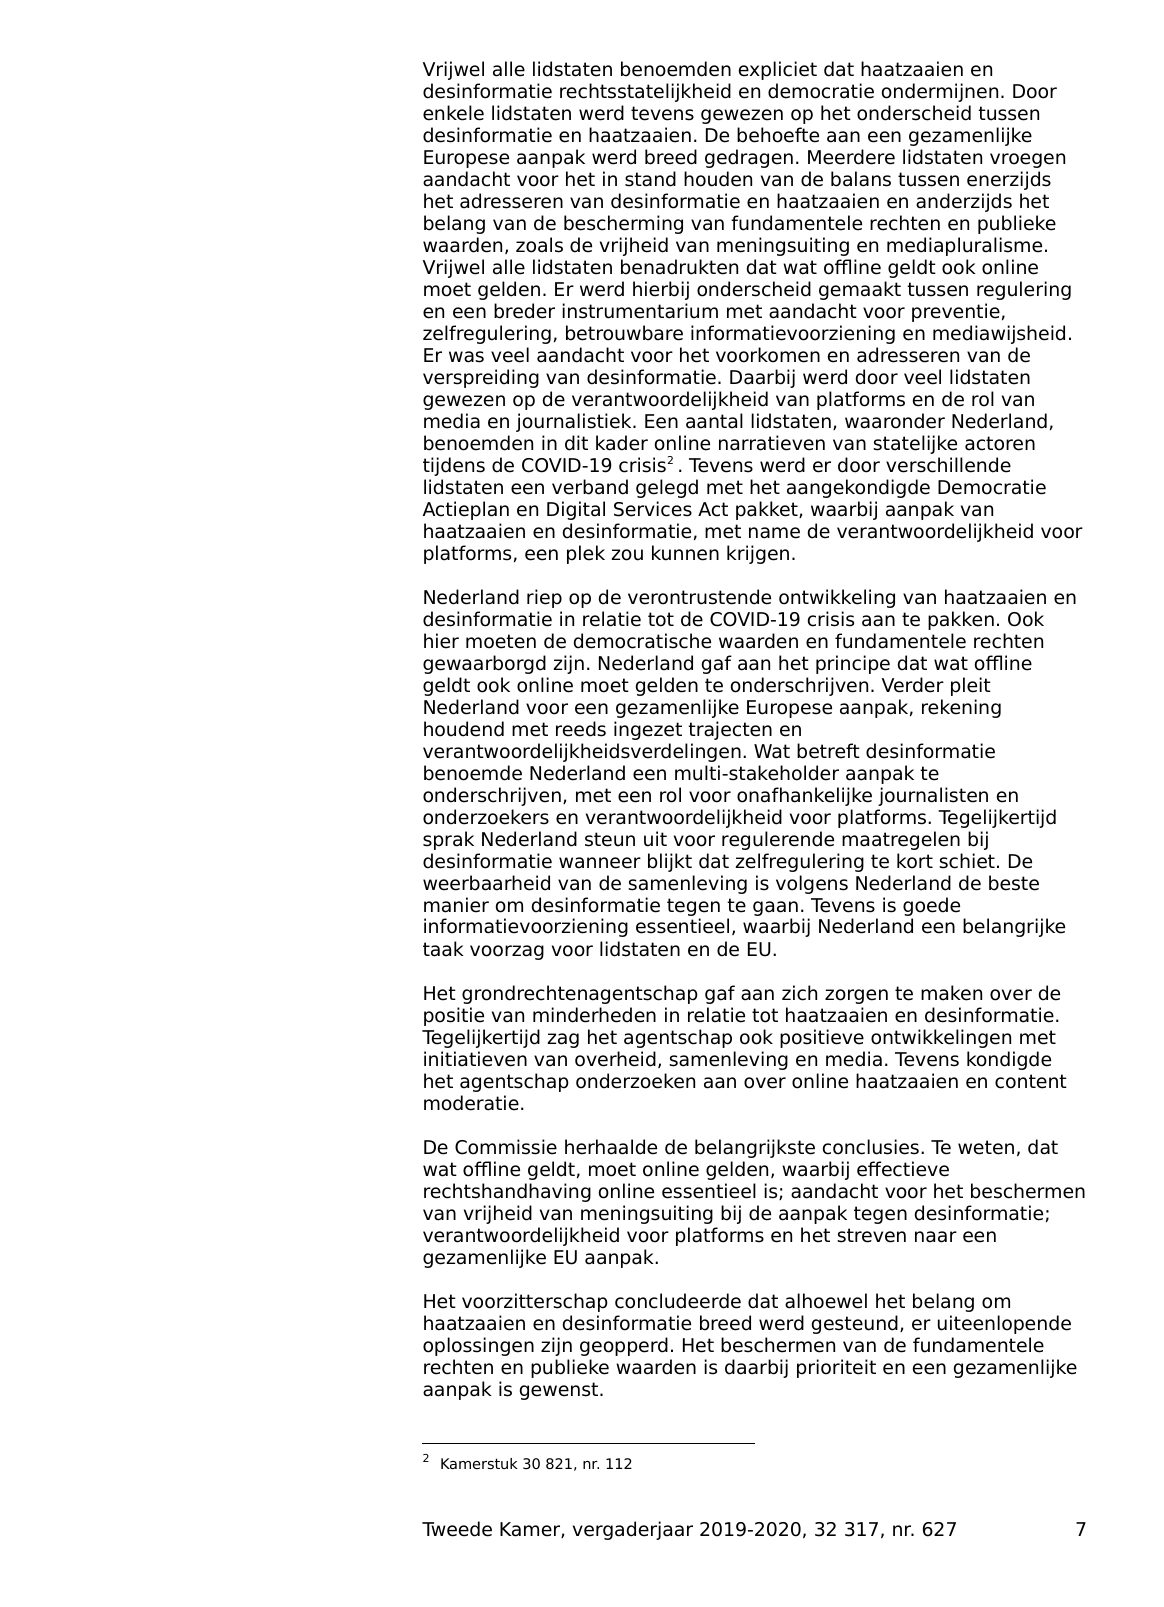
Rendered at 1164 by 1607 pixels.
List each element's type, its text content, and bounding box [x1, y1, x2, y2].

text Het voorzitterschap concludeerde dat alhoewel het belang om haatzaaien en desinformatie breed werd gesteund, er uiteenlopende oplossingen zijn geopperd. Het beschermen van de fundamentele rechten en publieke waarden is daarbij prioriteit en een gezamenlijke aanpak is gewenst. [422, 1291, 1087, 1401]
text Kamerstuk 30 821, nr. 112 [422, 1452, 1087, 1474]
text De Commissie herhaalde de belangrijkste conclusies. Te weten, dat wat offline geldt, moet online gelden, waarbij effectieve rechtshandhaving online essentieel is; aandacht voor het beschermen van vrijheid van meningsuiting bij de aanpak tegen desinformatie; verantwoordelijkheid voor platforms en het streven naar een gezamenlijke EU aanpak. [422, 1137, 1087, 1268]
text Vrijwel alle lidstaten benoemden expliciet dat haatzaaien en desinformatie rechtsstatelijkheid en democratie ondermijnen. Door enkele lidstaten werd tevens gewezen op het onderscheid tussen desinformatie en haatzaaien. De behoefte aan een gezamenlijke Europese aanpak werd breed gedragen. Meerdere lidstaten vroegen aandacht voor het in stand houden van de balans tussen enerzijds het adresseren van desinformatie en haatzaaien en anderzijds het belang van de bescherming van fundamentele rechten en publieke waarden, zoals de vrijheid van meningsuiting en mediapluralisme. Vrijwel alle lidstaten benadrukten dat wat offline geldt ook online moet gelden. Er werd hierbij onderscheid gemaakt tussen regulering en een breder instrumentarium met aandacht voor preventie, zelfregulering, betrouwbare informatievoorziening en mediawijsheid. Er was veel aandacht voor het voorkomen en adresseren van de verspreiding van desinformatie. Daarbij werd door veel lidstaten gewezen op de verantwoordelijkheid van platforms en de rol van media en journalistiek. Een aantal lidstaten, waaronder Nederland, benoemden in dit kader online narratieven van statelijke actoren tijdens de COVID-19 crisis. Tevens werd er door verschillende lidstaten een verband gelegd met het aangekondigde Democratie Actieplan en Digital Services Act pakket, waarbij aanpak van haatzaaien en desinformatie, met name de verantwoordelijkheid voor platforms, een plek zou kunnen krijgen. [422, 59, 1087, 564]
text Nederland riep op de verontrustende ontwikkeling van haatzaaien en desinformatie in relatie tot de COVID-19 crisis aan te pakken. Ook hier moeten de democratische waarden en fundamentele rechten gewaarborgd zijn. Nederland gaf aan het principe dat wat offline geldt ook online moet gelden te onderschrijven. Verder pleit Nederland voor een gezamenlijke Europese aanpak, rekening houdend met reeds ingezet trajecten en verantwoordelijkheidsverdelingen. Wat betreft desinformatie benoemde Nederland een multi-stakeholder aanpak te onderschrijven, met een rol voor onafhankelijke journalisten en onderzoekers en verantwoordelijkheid voor platforms. Tegelijkertijd sprak Nederland steun uit voor regulerende maatregelen bij desinformatie wanneer blijkt dat zelfregulering te kort schiet. De weerbaarheid van de samenleving is volgens Nederland de beste manier om desinformatie tegen te gaan. Tevens is goede informatievoorziening essentieel, waarbij Nederland een belangrijke taak voorzag voor lidstaten en de EU. [422, 587, 1087, 960]
text Het grondrechtenagentschap gaf aan zich zorgen te maken over de positie van minderheden in relatie tot haatzaaien en desinformatie. Tegelijkertijd zag het agentschap ook positieve ontwikkelingen met initiatieven van overheid, samenleving en media. Tevens kondigde het agentschap onderzoeken aan over online haatzaaien en content moderatie. [422, 983, 1087, 1114]
